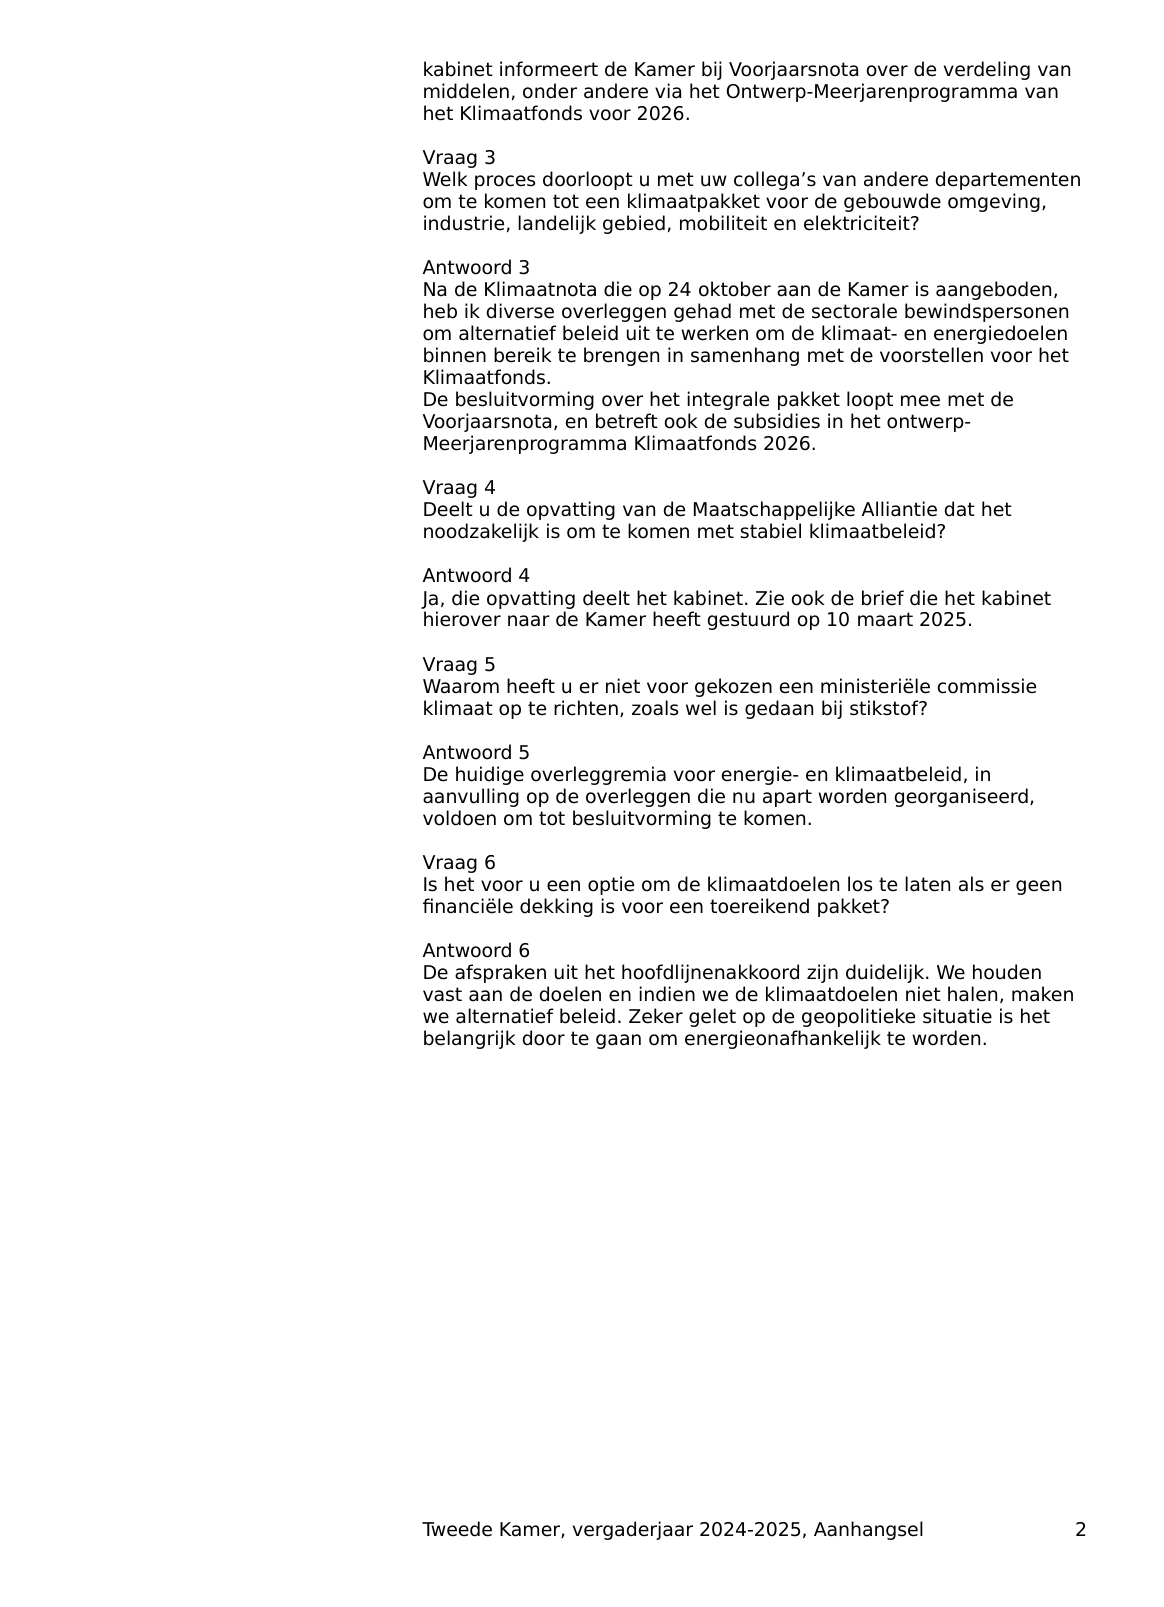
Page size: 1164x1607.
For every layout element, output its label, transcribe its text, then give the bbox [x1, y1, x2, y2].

text De besluitvorming over het integrale pakket loopt mee met de Voorjaarsnota, en betreft ook de subsidies in het ontwerp-Meerjarenprogramma Klimaatfonds 2026. [422, 389, 1087, 455]
text Vraag 5 [422, 653, 1087, 676]
text Deelt u de opvatting van de Maatschappelijke Alliantie dat het noodzakelijk is om te komen met stabiel klimaatbeleid? [422, 499, 1087, 543]
text Antwoord 6 [422, 940, 1087, 962]
text Antwoord 3 [422, 257, 1087, 279]
text Welk proces doorloopt u met uw collega’s van andere departementen om te komen tot een klimaatpakket voor de gebouwde omgeving, industrie, landelijk gebied, mobiliteit en elektriciteit? [422, 169, 1087, 235]
text Waarom heeft u er niet voor gekozen een ministeriële commissie klimaat op te richten, zoals wel is gedaan bij stikstof? [422, 676, 1087, 719]
text De afspraken uit het hoofdlijnenakkoord zijn duidelijk. We houden vast aan de doelen en indien we de klimaatdoelen niet halen, maken we alternatief beleid. Zeker gelet op de geopolitieke situatie is het belangrijk door te gaan om energieonafhankelijk te worden. [422, 962, 1087, 1050]
text kabinet informeert de Kamer bij Voorjaarsnota over de verdeling van middelen, onder andere via het Ontwerp-Meerjarenprogramma van het Klimaatfonds voor 2026. [422, 59, 1087, 125]
text Vraag 3 [422, 147, 1087, 169]
text Antwoord 4 [422, 565, 1087, 587]
text Vraag 6 [422, 852, 1087, 874]
text Vraag 4 [422, 477, 1087, 499]
text Is het voor u een optie om de klimaatdoelen los te laten als er geen financiële dekking is voor een toereikend pakket? [422, 874, 1087, 918]
text De huidige overleggremia voor energie- en klimaatbeleid, in aanvulling op de overleggen die nu apart worden georganiseerd, voldoen om tot besluitvorming te komen. [422, 764, 1087, 829]
text Na de Klimaatnota die op 24 oktober aan de Kamer is aangeboden, heb ik diverse overleggen gehad met de sectorale bewindspersonen om alternatief beleid uit te werken om de klimaat- en energiedoelen binnen bereik te brengen in samenhang met de voorstellen voor het Klimaatfonds. [422, 279, 1087, 389]
text Antwoord 5 [422, 742, 1087, 764]
text Ja, die opvatting deelt het kabinet. Zie ook de brief die het kabinet hierover naar de Kamer heeft gestuurd op 10 maart 2025. [422, 587, 1087, 631]
